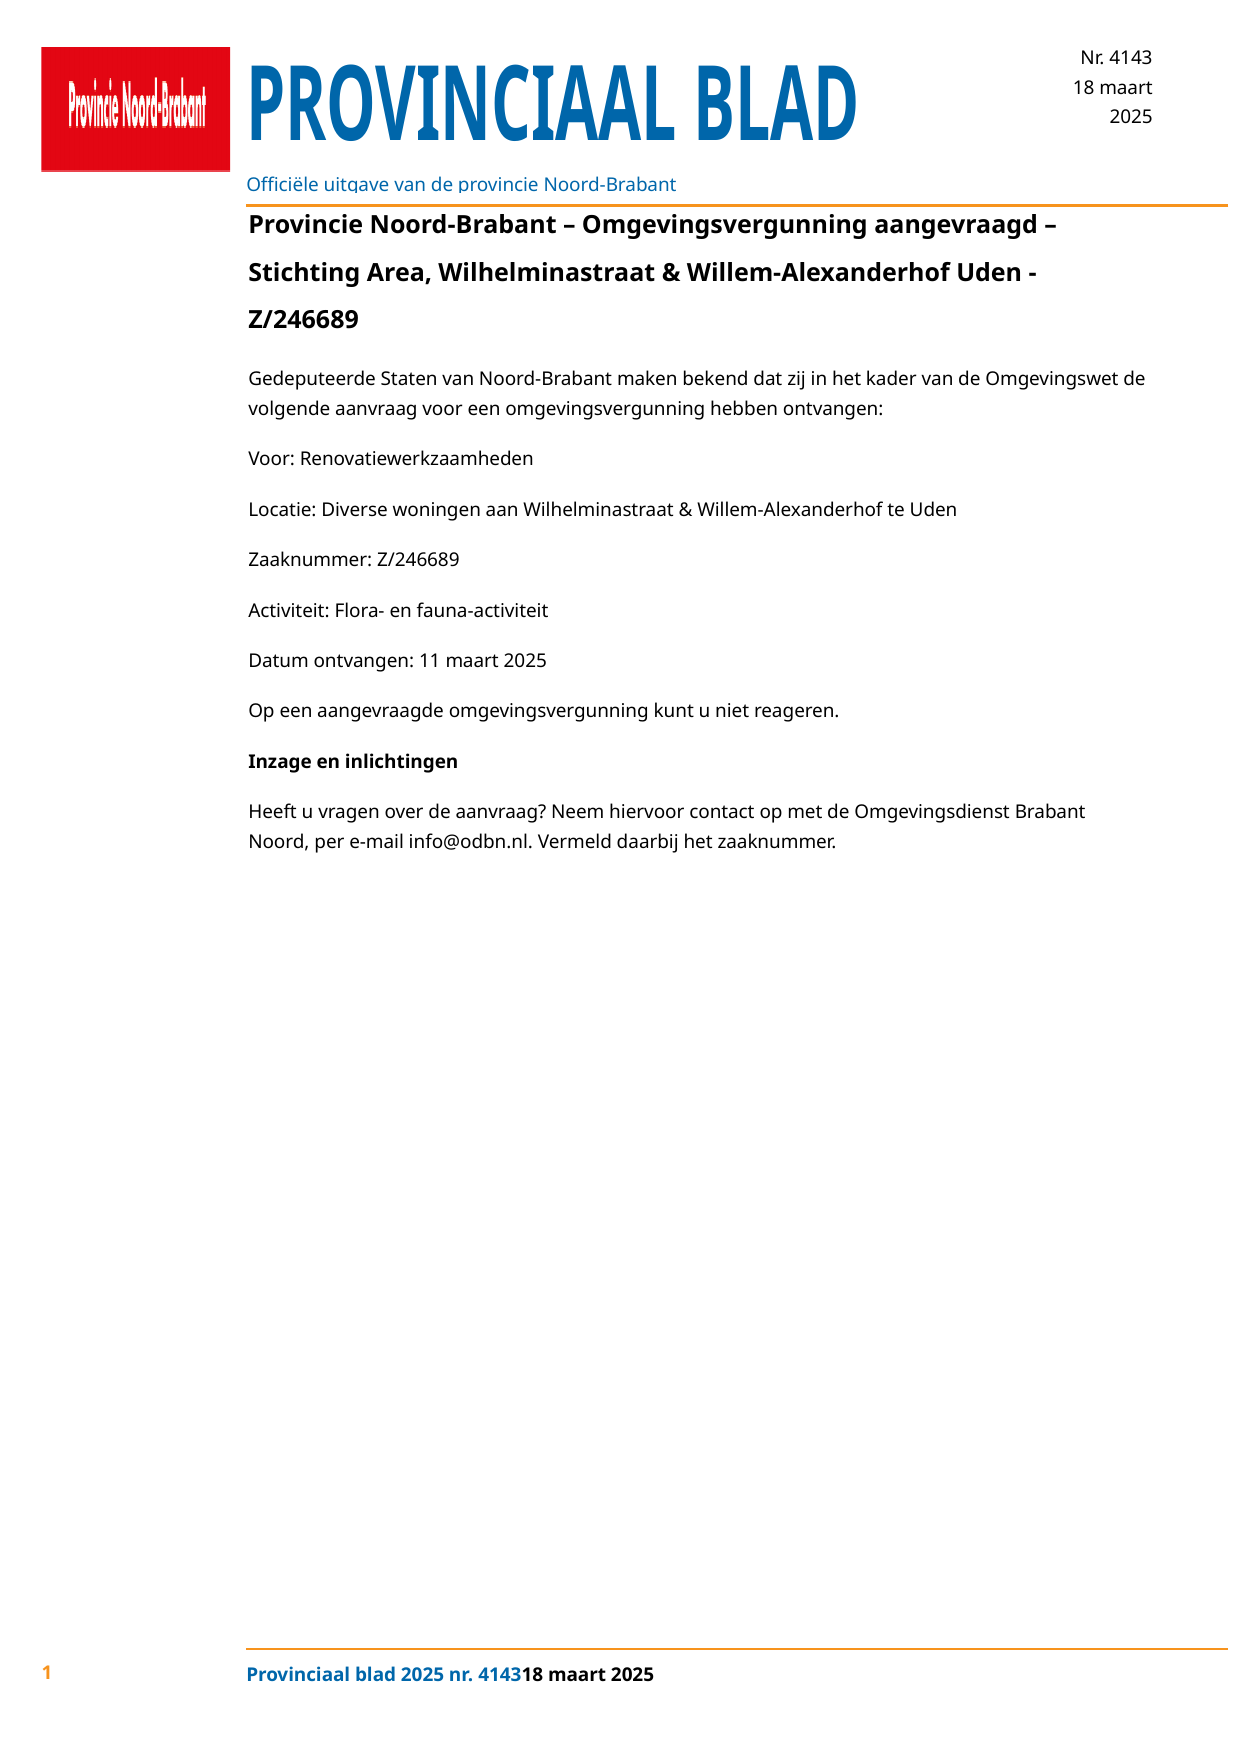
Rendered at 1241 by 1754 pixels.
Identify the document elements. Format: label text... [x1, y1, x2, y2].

text Inzage en inlichtingen [248, 748, 1152, 774]
text Locatie: Diverse woningen aan Wilhelminastraat & Willem-Alexanderhof te Uden [248, 496, 1152, 522]
picture [41, 47, 231, 172]
text Voor: Renovatiewerkzaamheden [248, 446, 1152, 471]
text Activiteit: Flora- en fauna-activiteit [248, 597, 1152, 622]
text Zaaknummer: Z/246689 [248, 546, 1152, 572]
text Provincie Noord-Brabant – Omgevingsvergunning aangevraagd – Stichting Area, Wilhelminastraat & Willem-Alexanderhof Uden - Z/246689 [248, 207, 1152, 336]
text Heeft u vragen over de aanvraag? Neem hiervoor contact op met de Omgevingsdienst Brabant Noord, per e-mail info@odbn.nl. Vermeld daarbij het zaaknummer. [248, 798, 1152, 854]
text Op een aangevraagde omgevingsvergunning kunt u niet reageren. [248, 698, 1152, 723]
text Gedeputeerde Staten van Noord-Brabant maken bekend dat zij in het kader van de Omgevingswet de volgende aanvraag voor een omgevingsvergunning hebben ontvangen: [248, 366, 1152, 421]
text Datum ontvangen: 11 maart 2025 [248, 647, 1152, 673]
